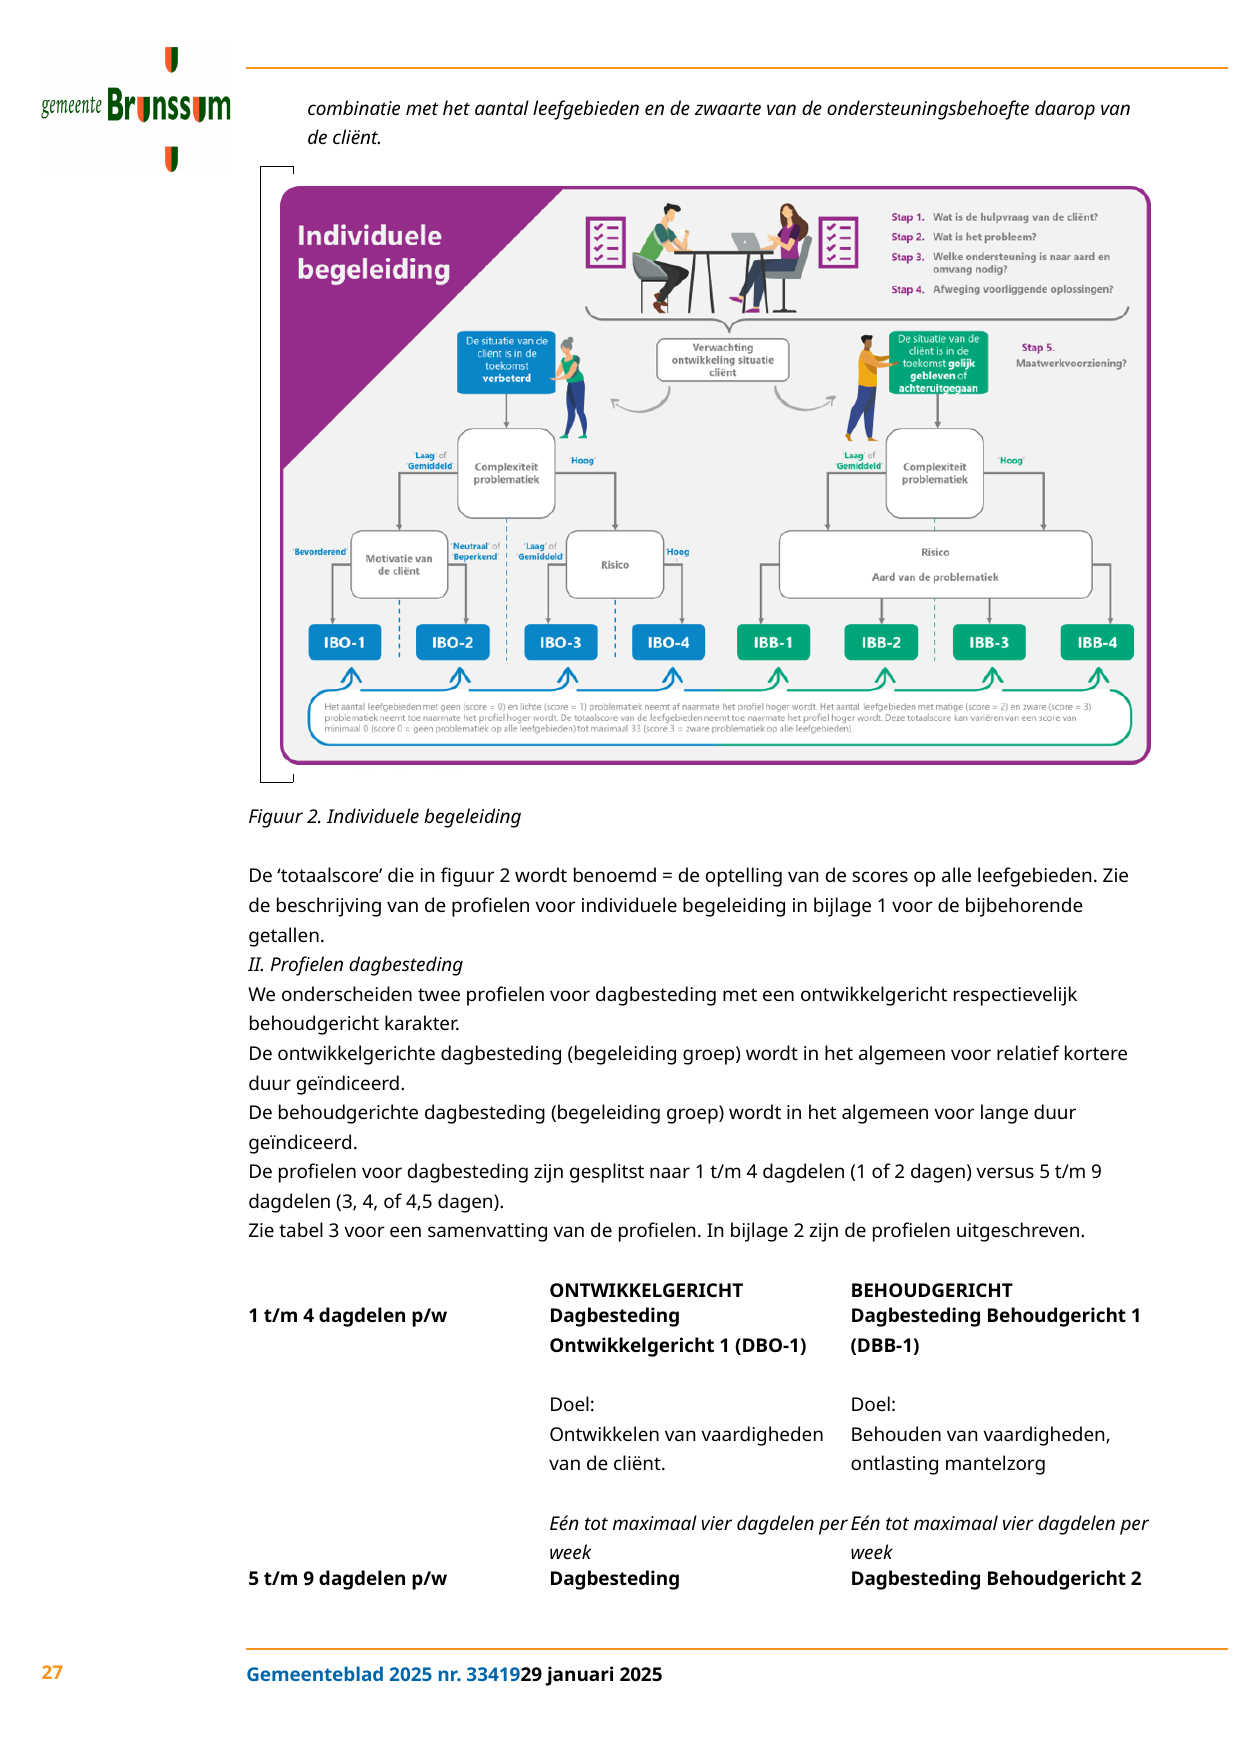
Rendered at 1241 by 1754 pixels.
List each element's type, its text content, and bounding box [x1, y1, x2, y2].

text De ‘totaalscore’ die in figuur 2 wordt benoemd = de optelling van de scores op alle leefgebieden. Zie de beschrijving van de profielen voor individuele begeleiding in bijlage 1 voor de bijbehorende getallen. [248, 863, 1152, 948]
table_cell Dagbesteding Behoudgericht 1 (DBB-1) Doel: Behouden van vaardigheden, ontlasting mantelzorg Eén tot maximaal vier dagdelen per week [850, 1303, 1152, 1565]
text De ontwikkelgerichte dagbesteding (begeleiding groep) wordt in het algemeen voor relatief kortere duur geïndiceerd. [248, 1040, 1152, 1096]
text Figuur 2. Individuele begeleiding [248, 803, 1152, 829]
table_header [248, 1277, 549, 1303]
text We onderscheiden twee profielen voor dagbesteding met een ontwikkelgericht respectievelijk behoudgericht karakter. [248, 981, 1152, 1036]
picture [268, 174, 1173, 774]
table_cell Dagbesteding Ontwikkelgericht 1 (DBO-1) Doel: Ontwikkelen van vaardigheden van de cliënt. Eén tot maximaal vier dagdelen per week [549, 1303, 850, 1565]
text Zie tabel 3 voor een samenvatting van de profielen. In bijlage 2 zijn de profielen uitgeschreven. [248, 1218, 1152, 1243]
list combinatie met het aantal leefgebieden en de zwaarte van de ondersteuningsbehoefte daarop van de cliënt. [248, 95, 1152, 150]
table_cell Dagbesteding Behoudgericht 2 [850, 1565, 1152, 1591]
table_header BEHOUDGERICHT [850, 1277, 1152, 1303]
picture [41, 47, 231, 172]
text De behoudgerichte dagbesteding (begeleiding groep) wordt in het algemeen voor lange duur geïndiceerd. [248, 1099, 1152, 1155]
table_header ONTWIKKELGERICHT [549, 1277, 850, 1303]
text II. Profielen dagbesteding [248, 951, 1152, 977]
table_cell 1 t/m 4 dagdelen p/w [248, 1303, 549, 1565]
table_cell 5 t/m 9 dagdelen p/w [248, 1565, 549, 1591]
text De profielen voor dagbesteding zijn gesplitst naar 1 t/m 4 dagdelen (1 of 2 dagen) versus 5 t/m 9 dagdelen (3, 4, of 4,5 dagen). [248, 1158, 1152, 1214]
table_cell Dagbesteding [549, 1565, 850, 1591]
